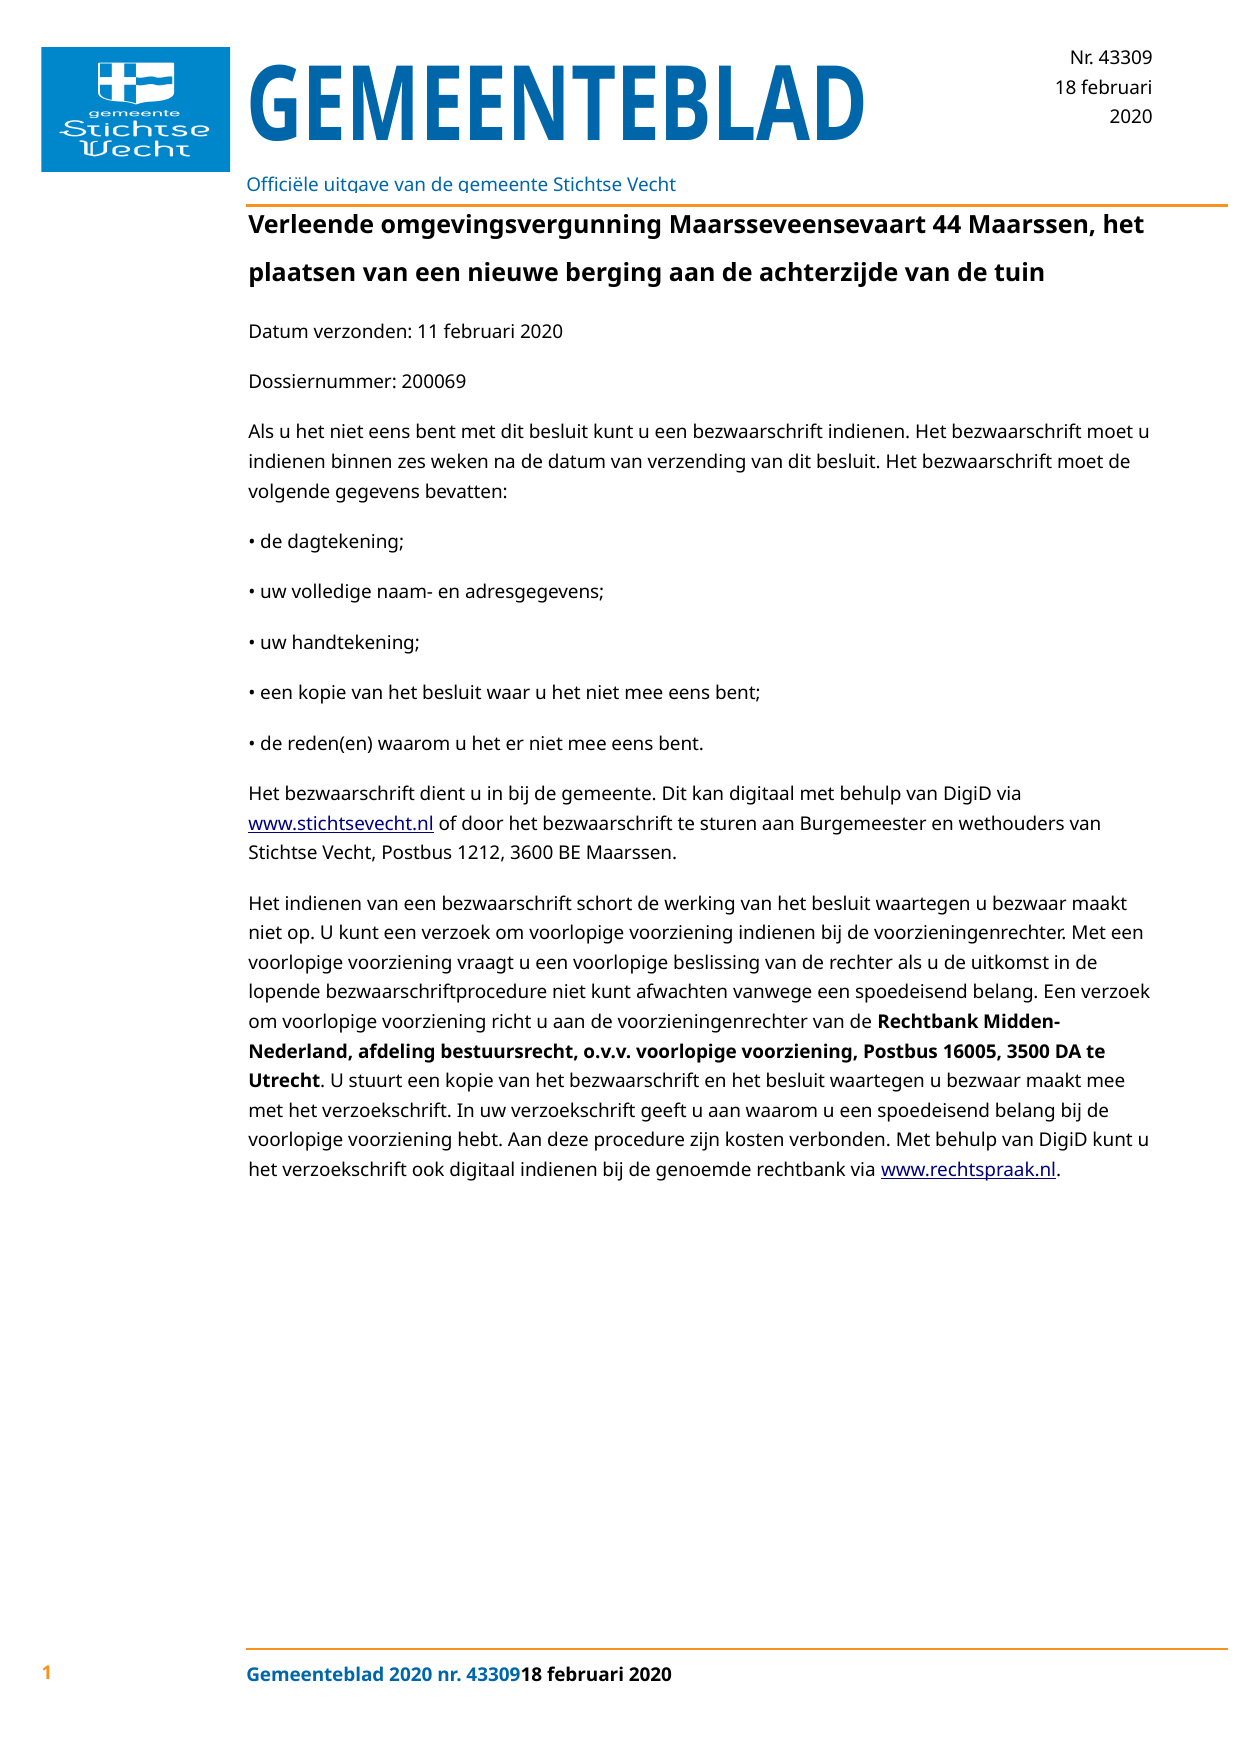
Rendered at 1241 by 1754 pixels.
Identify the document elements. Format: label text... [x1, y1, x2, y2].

text Het indienen van een bezwaarschrift schort de werking van het besluit waartegen u bezwaar maakt niet op. U kunt een verzoek om voorlopige voorziening indienen bij de voorzieningenrechter. Met een voorlopige voorziening vraagt u een voorlopige beslissing van de rechter als u de uitkomst in de lopende bezwaarschriftprocedure niet kunt afwachten vanwege een spoedeisend belang. Een verzoek om voorlopige voorziening richt u aan de voorzieningenrechter van de Rechtbank Midden-Nederland, afdeling bestuursrecht, o.v.v. voorlopige voorziening, Postbus 16005, 3500 DA te Utrecht. U stuurt een kopie van het bezwaarschrift en het besluit waartegen u bezwaar maakt mee met het verzoekschrift. In uw verzoekschrift geeft u aan waarom u een spoedeisend belang bij de voorlopige voorziening hebt. Aan deze procedure zijn kosten verbonden. Met behulp van DigiD kunt u het verzoekschrift ook digitaal indienen bij de genoemde rechtbank via www.rechtspraak.nl. [248, 890, 1152, 1182]
picture [99, 63, 135, 101]
picture [137, 63, 174, 103]
text • uw handtekening; [248, 629, 1152, 655]
text Verleende omgevingsvergunning Maarsseveensevaart 44 Maarssen, het plaatsen van een nieuwe berging aan de achterzijde van de tuin [248, 207, 1152, 288]
text Het bezwaarschrift dient u in bij de gemeente. Dit kan digitaal met behulp van DigiD via www.stichtsevecht.nl of door het bezwaarschrift te sturen aan Burgemeester en wethouders van Stichtse Vecht, Postbus 1212, 3600 BE Maarssen. [248, 780, 1152, 865]
text Datum verzonden: 11 februari 2020 [248, 318, 1152, 344]
text • uw volledige naam- en adresgegevens; [248, 579, 1152, 604]
text Als u het niet eens bent met dit besluit kunt u een bezwaarschrift indienen. Het bezwaarschrift moet u indienen binnen zes weken na de datum van verzending van dit besluit. Het bezwaarschrift moet de volgende gegevens bevatten: [248, 419, 1152, 504]
text • de dagtekening; [248, 528, 1152, 554]
text • een kopie van het besluit waar u het niet mee eens bent; [248, 679, 1152, 705]
text Dossiernummer: 200069 [248, 368, 1152, 394]
text • de reden(en) waarom u het er niet mee eens bent. [248, 730, 1152, 756]
